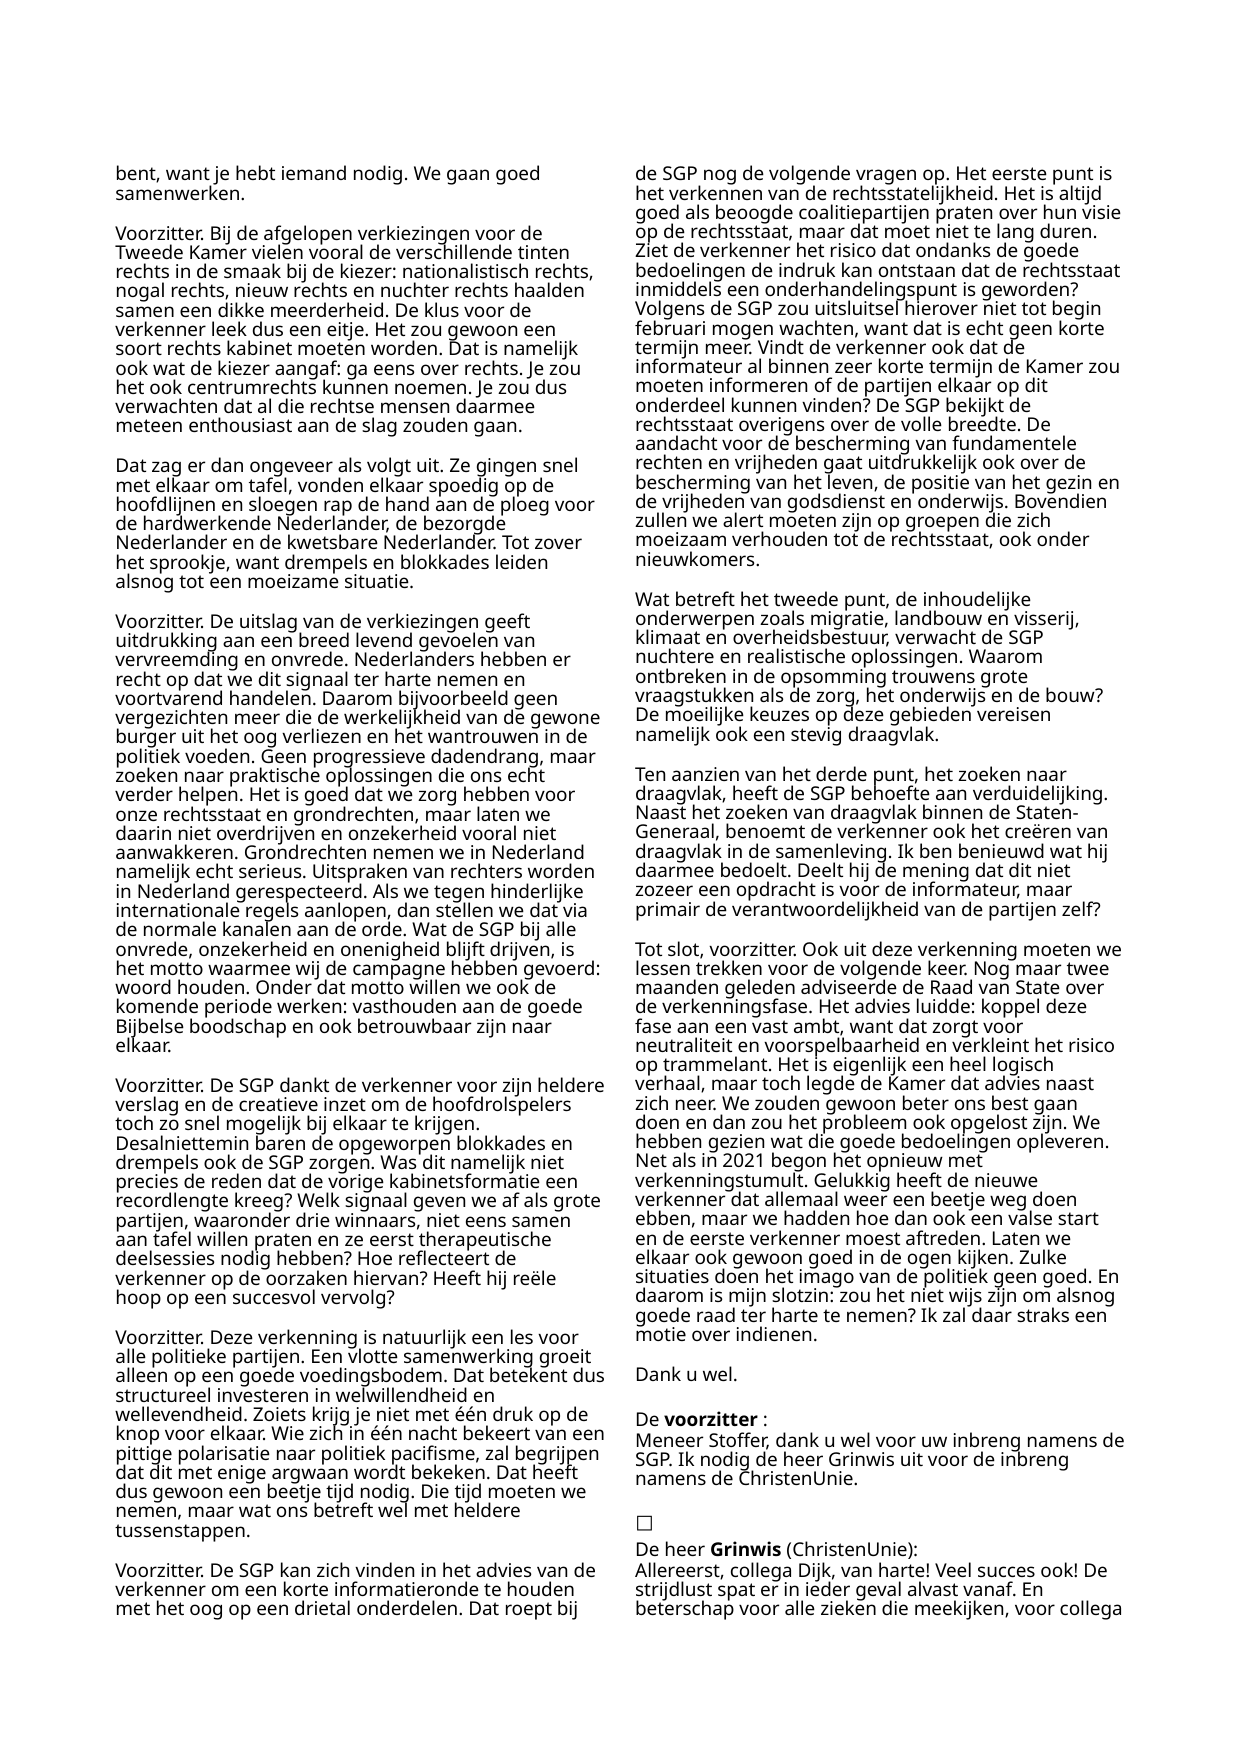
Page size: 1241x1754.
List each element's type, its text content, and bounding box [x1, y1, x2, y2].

text Wat betreft het tweede punt, de inhoudelijke onderwerpen zoals migratie, landbouw en visserij, klimaat en overheidsbestuur, verwacht de SGP nuchtere en realistische oplossingen. Waarom ontbreken in de opsomming trouwens grote vraagstukken als de zorg, het onderwijs en de bouw? De moeilijke keuzes op deze gebieden vereisen namelijk ook een stevig draagvlak. [635, 591, 1125, 745]
text Ten aanzien van het derde punt, het zoeken naar draagvlak, heeft de SGP behoefte aan verduidelijking. Naast het zoeken van draagvlak binnen de Staten-Generaal, benoemt de verkenner ook het creëren van draagvlak in de samenleving. Ik ben benieuwd wat hij daarmee bedoelt. Deelt hij de mening dat dit niet zozeer een opdracht is voor de informateur, maar primair de verantwoordelijkheid van de partijen zelf? [635, 766, 1125, 920]
text Voorzitter. Bij de afgelopen verkiezingen voor de Tweede Kamer vielen vooral de verschillende tinten rechts in de smaak bij de kiezer: nationalistisch rechts, nogal rechts, nieuw rechts en nuchter rechts haalden samen een dikke meerderheid. De klus voor de verkenner leek dus een eitje. Het zou gewoon een soort rechts kabinet moeten worden. Dat is namelijk ook wat de kiezer aangaf: ga eens over rechts. Je zou het ook centrumrechts kunnen noemen. Je zou dus verwachten dat al die rechtse mensen daarmee meteen enthousiast aan de slag zouden gaan. [115, 224, 605, 437]
text Voorzitter. Deze verkenning is natuurlijk een les voor alle politieke partijen. Een vlotte samenwerking groeit alleen op een goede voedingsbodem. Dat betekent dus structureel investeren in welwillendheid en wellevendheid. Zoiets krijg je niet met één druk op de knop voor elkaar. Wie zich in één nacht bekeert van een pittige polarisatie naar politiek pacifisme, zal begrijpen dat dit met enige argwaan wordt bekeken. Dat heeft dus gewoon een beetje tijd nodig. Die tijd moeten we nemen, maar wat ons betreft wel met heldere tussenstappen. [115, 1329, 605, 1541]
text de SGP nog de volgende vragen op. Het eerste punt is het verkennen van de rechtsstatelijkheid. Het is altijd goed als beoogde coalitiepartijen praten over hun visie op de rechtsstaat, maar dat moet niet te lang duren. Ziet de verkenner het risico dat ondanks de goede bedoelingen de indruk kan ontstaan dat de rechtsstaat inmiddels een onderhandelingspunt is geworden? Volgens de SGP zou uitsluitsel hierover niet tot begin februari mogen wachten, want dat is echt geen korte termijn meer. Vindt de verkenner ook dat de informateur al binnen zeer korte termijn de Kamer zou moeten informeren of de partijen elkaar op dit onderdeel kunnen vinden? De SGP bekijkt de rechtsstaat overigens over de volle breedte. De aandacht voor de bescherming van fundamentele rechten en vrijheden gaat uitdrukkelijk ook over de bescherming van het leven, de positie van het gezin en de vrijheden van godsdienst en onderwijs. Bovendien zullen we alert moeten zijn op groepen die zich moeizaam verhouden tot de rechtsstaat, ook onder nieuwkomers. [635, 165, 1125, 570]
text ⬜ [635, 1510, 1125, 1536]
text Voorzitter. De SGP dankt de verkenner voor zijn heldere verslag en de creatieve inzet om de hoofdrolspelers toch zo snel mogelijk bij elkaar te krijgen. Desalniettemin baren de opgeworpen blokkades en drempels ook de SGP zorgen. Was dit namelijk niet precies de reden dat de vorige kabinetsformatie een recordlengte kreeg? Welk signaal geven we af als grote partijen, waaronder drie winnaars, niet eens samen aan tafel willen praten en ze eerst therapeutische deelsessies nodig hebben? Hoe reflecteert de verkenner op de oorzaken hiervan? Heeft hij reële hoop op een succesvol vervolg? [115, 1077, 605, 1308]
text Tot slot, voorzitter. Ook uit deze verkenning moeten we lessen trekken voor de volgende keer. Nog maar twee maanden geleden adviseerde de Raad van State over de verkenningsfase. Het advies luidde: koppel deze fase aan een vast ambt, want dat zorgt voor neutraliteit en voorspelbaarheid en verkleint het risico op trammelant. Het is eigenlijk een heel logisch verhaal, maar toch legde de Kamer dat advies naast zich neer. We zouden gewoon beter ons best gaan doen en dan zou het probleem ook opgelost zijn. We hebben gezien wat die goede bedoelingen opleveren. Net als in 2021 begon het opnieuw met verkenningstumult. Gelukkig heeft de nieuwe verkenner dat allemaal weer een beetje weg doen ebben, maar we hadden hoe dan ook een valse start en de eerste verkenner moest aftreden. Laten we elkaar ook gewoon goed in de ogen kijken. Zulke situaties doen het imago van de politiek geen goed. En daarom is mijn slotzin: zou het niet wijs zijn om alsnog goede raad ter harte te nemen? Ik zal daar straks een motie over indienen. [635, 941, 1125, 1345]
text Voorzitter. De uitslag van de verkiezingen geeft uitdrukking aan een breed levend gevoelen van vervreemding en onvrede. Nederlanders hebben er recht op dat we dit signaal ter harte nemen en voortvarend handelen. Daarom bijvoorbeeld geen vergezichten meer die de werkelijkheid van de gewone burger uit het oog verliezen en het wantrouwen in de politiek voeden. Geen progressieve dadendrang, maar zoeken naar praktische oplossingen die ons echt verder helpen. Het is goed dat we zorg hebben voor onze rechtsstaat en grondrechten, maar laten we daarin niet overdrijven en onzekerheid vooral niet aanwakkeren. Grondrechten nemen we in Nederland namelijk echt serieus. Uitspraken van rechters worden in Nederland gerespecteerd. Als we tegen hinderlijke internationale regels aanlopen, dan stellen we dat via de normale kanalen aan de orde. Wat de SGP bij alle onvrede, onzekerheid en onenigheid blijft drijven, is het motto waarmee wij de campagne hebben gevoerd: woord houden. Onder dat motto willen we ook de komende periode werken: vasthouden aan de goede Bijbelse boodschap en ook betrouwbaar zijn naar elkaar. [115, 613, 605, 1056]
text De heer Grinwis (ChristenUnie): [635, 1536, 1125, 1562]
text Dank u wel. [635, 1366, 1125, 1385]
text Voorzitter. De SGP kan zich vinden in het advies van de verkenner om een korte informatieronde te houden met het oog op een drietal onderdelen. Dat roept bij [115, 1562, 605, 1619]
text Meneer Stoffer, dank u wel voor uw inbreng namens de SGP. Ik nodig de heer Grinwis uit voor de inbreng namens de ChristenUnie. [635, 1432, 1125, 1489]
text bent, want je hebt iemand nodig. We gaan goed samenwerken. [115, 165, 605, 204]
text Dat zag er dan ongeveer als volgt uit. Ze gingen snel met elkaar om tafel, vonden elkaar spoedig op de hoofdlijnen en sloegen rap de hand aan de ploeg voor de hardwerkende Nederlander, de bezorgde Nederlander en de kwetsbare Nederlander. Tot zover het sprookje, want drempels en blokkades leiden alsnog tot een moeizame situatie. [115, 457, 605, 592]
text De voorzitter : [635, 1406, 1125, 1432]
text Allereerst, collega Dijk, van harte! Veel succes ook! De strijdlust spat er in ieder geval alvast vanaf. En beterschap voor alle zieken die meekijken, voor collega [635, 1562, 1125, 1620]
